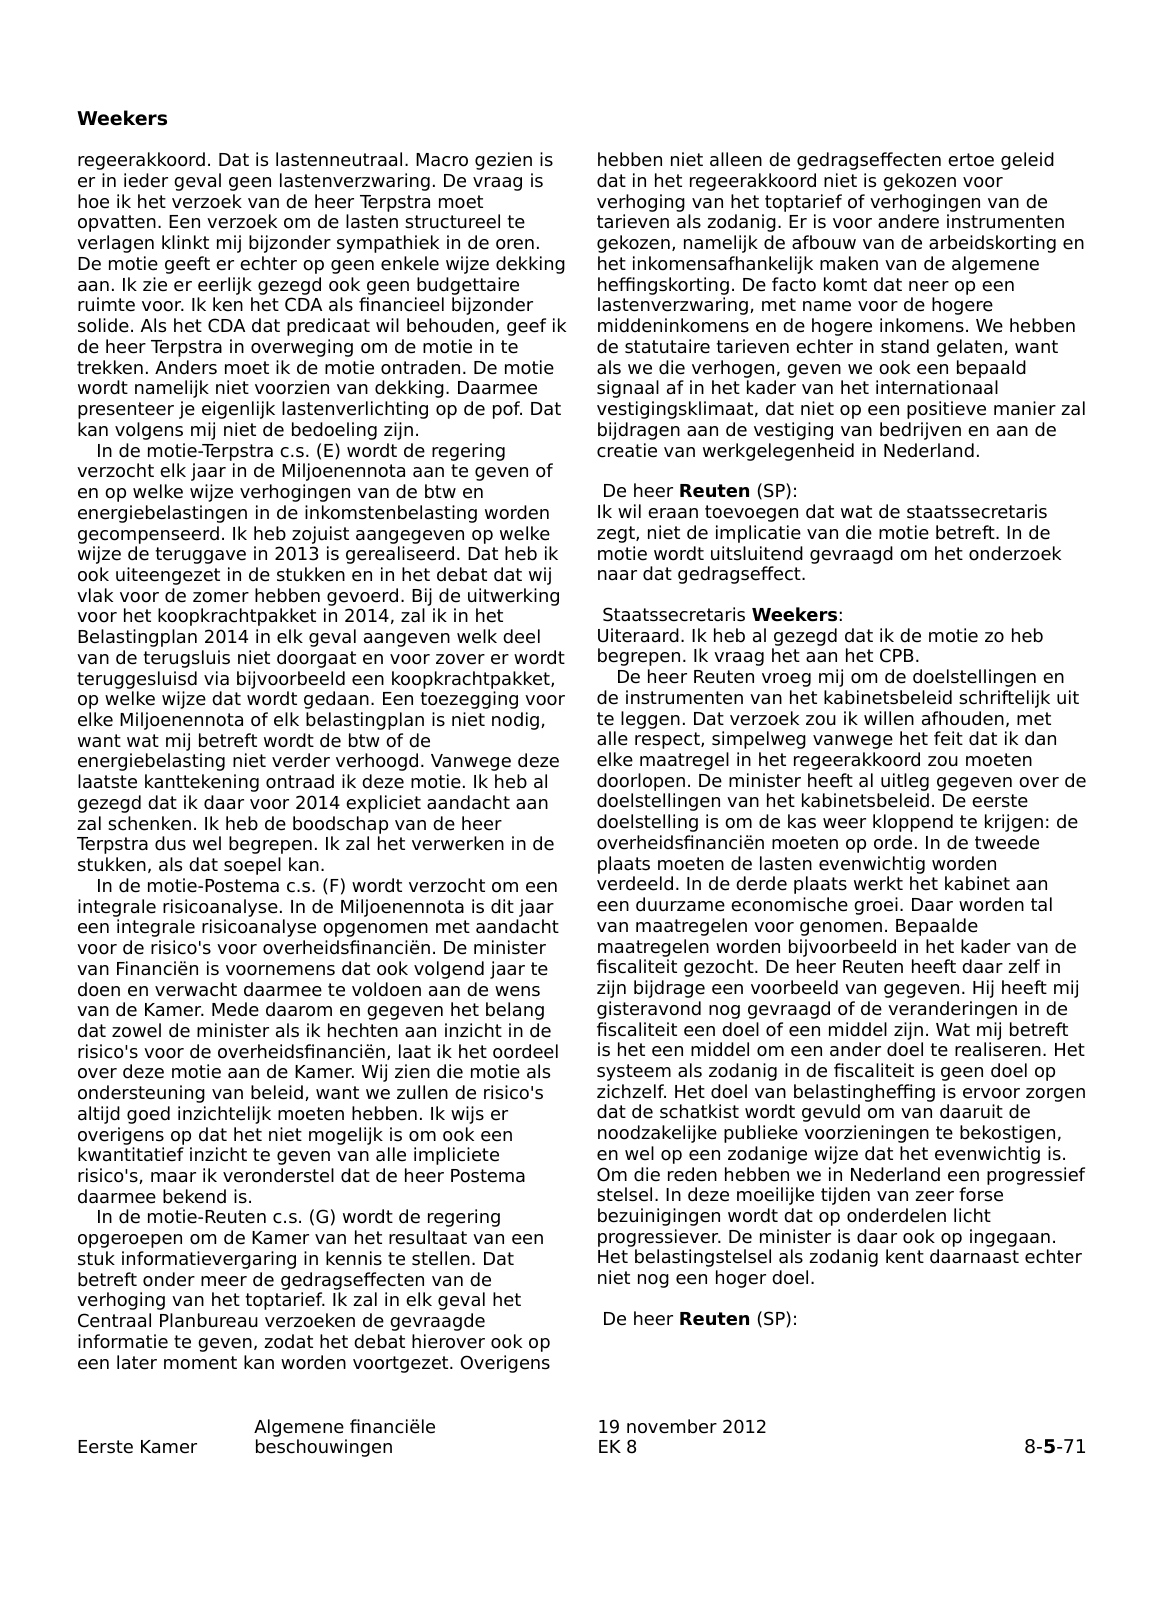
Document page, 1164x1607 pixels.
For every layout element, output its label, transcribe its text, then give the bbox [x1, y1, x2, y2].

text De heer Reuten (SP): [596, 1309, 1087, 1329]
text Ik wil eraan toevoegen dat wat de staatssecretaris zegt, niet de implicatie van die motie betreft. In de motie wordt uitsluitend gevraagd om het onderzoek naar dat gedragseffect. [596, 502, 1087, 585]
text hebben niet alleen de gedragseffecten ertoe geleid dat in het regeerakkoord niet is gekozen voor verhoging van het toptarief of verhogingen van de tarieven als zodanig. Er is voor andere instrumenten gekozen, namelijk de afbouw van de arbeidskorting en het inkomensafhankelijk maken van de algemene heffingskorting. De facto komt dat neer op een lastenverzwaring, met name voor de hogere middeninkomens en de hogere inkomens. We hebben de statutaire tarieven echter in stand gelaten, want als we die verhogen, geven we ook een bepaald signaal af in het kader van het internationaal vestigingsklimaat, dat niet op een positieve manier zal bijdragen aan de vestiging van bedrijven en aan de creatie van werkgelegenheid in Nederland. [596, 150, 1087, 461]
text In de motie-Terpstra c.s. (E) wordt de regering verzocht elk jaar in de Miljoenennota aan te geven of en op welke wijze verhogingen van de btw en energiebelastingen in de inkomstenbelasting worden gecompenseerd. Ik heb zojuist aangegeven op welke wijze de teruggave in 2013 is gerealiseerd. Dat heb ik ook uiteengezet in de stukken en in het debat dat wij vlak voor de zomer hebben gevoerd. Bij de uitwerking voor het koopkrachtpakket in 2014, zal ik in het Belastingplan 2014 in elk geval aangeven welk deel van de terugsluis niet doorgaat en voor zover er wordt teruggesluisd via bijvoorbeeld een koopkrachtpakket, op welke wijze dat wordt gedaan. Een toezegging voor elke Miljoenennota of elk belastingplan is niet nodig, want wat mij betreft wordt de btw of de energiebelasting niet verder verhoogd. Vanwege deze laatste kanttekening ontraad ik deze motie. Ik heb al gezegd dat ik daar voor 2014 expliciet aandacht aan zal schenken. Ik heb de boodschap van de heer Terpstra dus wel begrepen. Ik zal het verwerken in de stukken, als dat soepel kan. [77, 440, 567, 876]
text Staatssecretaris Weekers: [596, 605, 1087, 626]
text In de motie-Postema c.s. (F) wordt verzocht om een integrale risicoanalyse. In de Miljoenennota is dit jaar een integrale risicoanalyse opgenomen met aandacht voor de risico's voor overheidsfinanciën. De minister van Financiën is voornemens dat ook volgend jaar te doen en verwacht daarmee te voldoen aan de wens van de Kamer. Mede daarom en gegeven het belang dat zowel de minister als ik hechten aan inzicht in de risico's voor de overheidsfinanciën, laat ik het oordeel over deze motie aan de Kamer. Wij zien die motie als ondersteuning van beleid, want we zullen de risico's altijd goed inzichtelijk moeten hebben. Ik wijs er overigens op dat het niet mogelijk is om ook een kwantitatief inzicht te geven van alle impliciete risico's, maar ik veronderstel dat de heer Postema daarmee bekend is. [77, 876, 567, 1207]
text Uiteraard. Ik heb al gezegd dat ik de motie zo heb begrepen. Ik vraag het aan het CPB. [596, 626, 1087, 667]
text In de motie-Reuten c.s. (G) wordt de regering opgeroepen om de Kamer van het resultaat van een stuk informatievergaring in kennis te stellen. Dat betreft onder meer de gedragseffecten van de verhoging van het toptarief. Ik zal in elk geval het Centraal Planbureau verzoeken de gevraagde informatie te geven, zodat het debat hierover ook op een later moment kan worden voortgezet. Overigens [77, 1207, 567, 1373]
text regeerakkoord. Dat is lastenneutraal. Macro gezien is er in ieder geval geen lastenverzwaring. De vraag is hoe ik het verzoek van de heer Terpstra moet opvatten. Een verzoek om de lasten structureel te verlagen klinkt mij bijzonder sympathiek in de oren. De motie geeft er echter op geen enkele wijze dekking aan. Ik zie er eerlijk gezegd ook geen budgettaire ruimte voor. Ik ken het CDA als financieel bijzonder solide. Als het CDA dat predicaat wil behouden, geef ik de heer Terpstra in overweging om de motie in te trekken. Anders moet ik de motie ontraden. De motie wordt namelijk niet voorzien van dekking. Daarmee presenteer je eigenlijk lastenverlichting op de pof. Dat kan volgens mij niet de bedoeling zijn. [77, 150, 567, 440]
text De heer Reuten vroeg mij om de doelstellingen en de instrumenten van het kabinetsbeleid schriftelijk uit te leggen. Dat verzoek zou ik willen afhouden, met alle respect, simpelweg vanwege het feit dat ik dan elke maatregel in het regeerakkoord zou moeten doorlopen. De minister heeft al uitleg gegeven over de doelstellingen van het kabinetsbeleid. De eerste doelstelling is om de kas weer kloppend te krijgen: de overheidsfinanciën moeten op orde. In de tweede plaats moeten de lasten evenwichtig worden verdeeld. In de derde plaats werkt het kabinet aan een duurzame economische groei. Daar worden tal van maatregelen voor genomen. Bepaalde maatregelen worden bijvoorbeeld in het kader van de fiscaliteit gezocht. De heer Reuten heeft daar zelf in zijn bijdrage een voorbeeld van gegeven. Hij heeft mij gisteravond nog gevraagd of de veranderingen in de fiscaliteit een doel of een middel zijn. Wat mij betreft is het een middel om een ander doel te realiseren. Het systeem als zodanig in de fiscaliteit is geen doel op zichzelf. Het doel van belastingheffing is ervoor zorgen dat de schatkist wordt gevuld om van daaruit de noodzakelijke publieke voorzieningen te bekostigen, en wel op een zodanige wijze dat het evenwichtig is. Om die reden hebben we in Nederland een progressief stelsel. In deze moeilijke tijden van zeer forse bezuinigingen wordt dat op onderdelen licht progressiever. De minister is daar ook op ingegaan. Het belastingstelsel als zodanig kent daarnaast echter niet nog een hoger doel. [596, 667, 1087, 1289]
text De heer Reuten (SP): [596, 481, 1087, 502]
